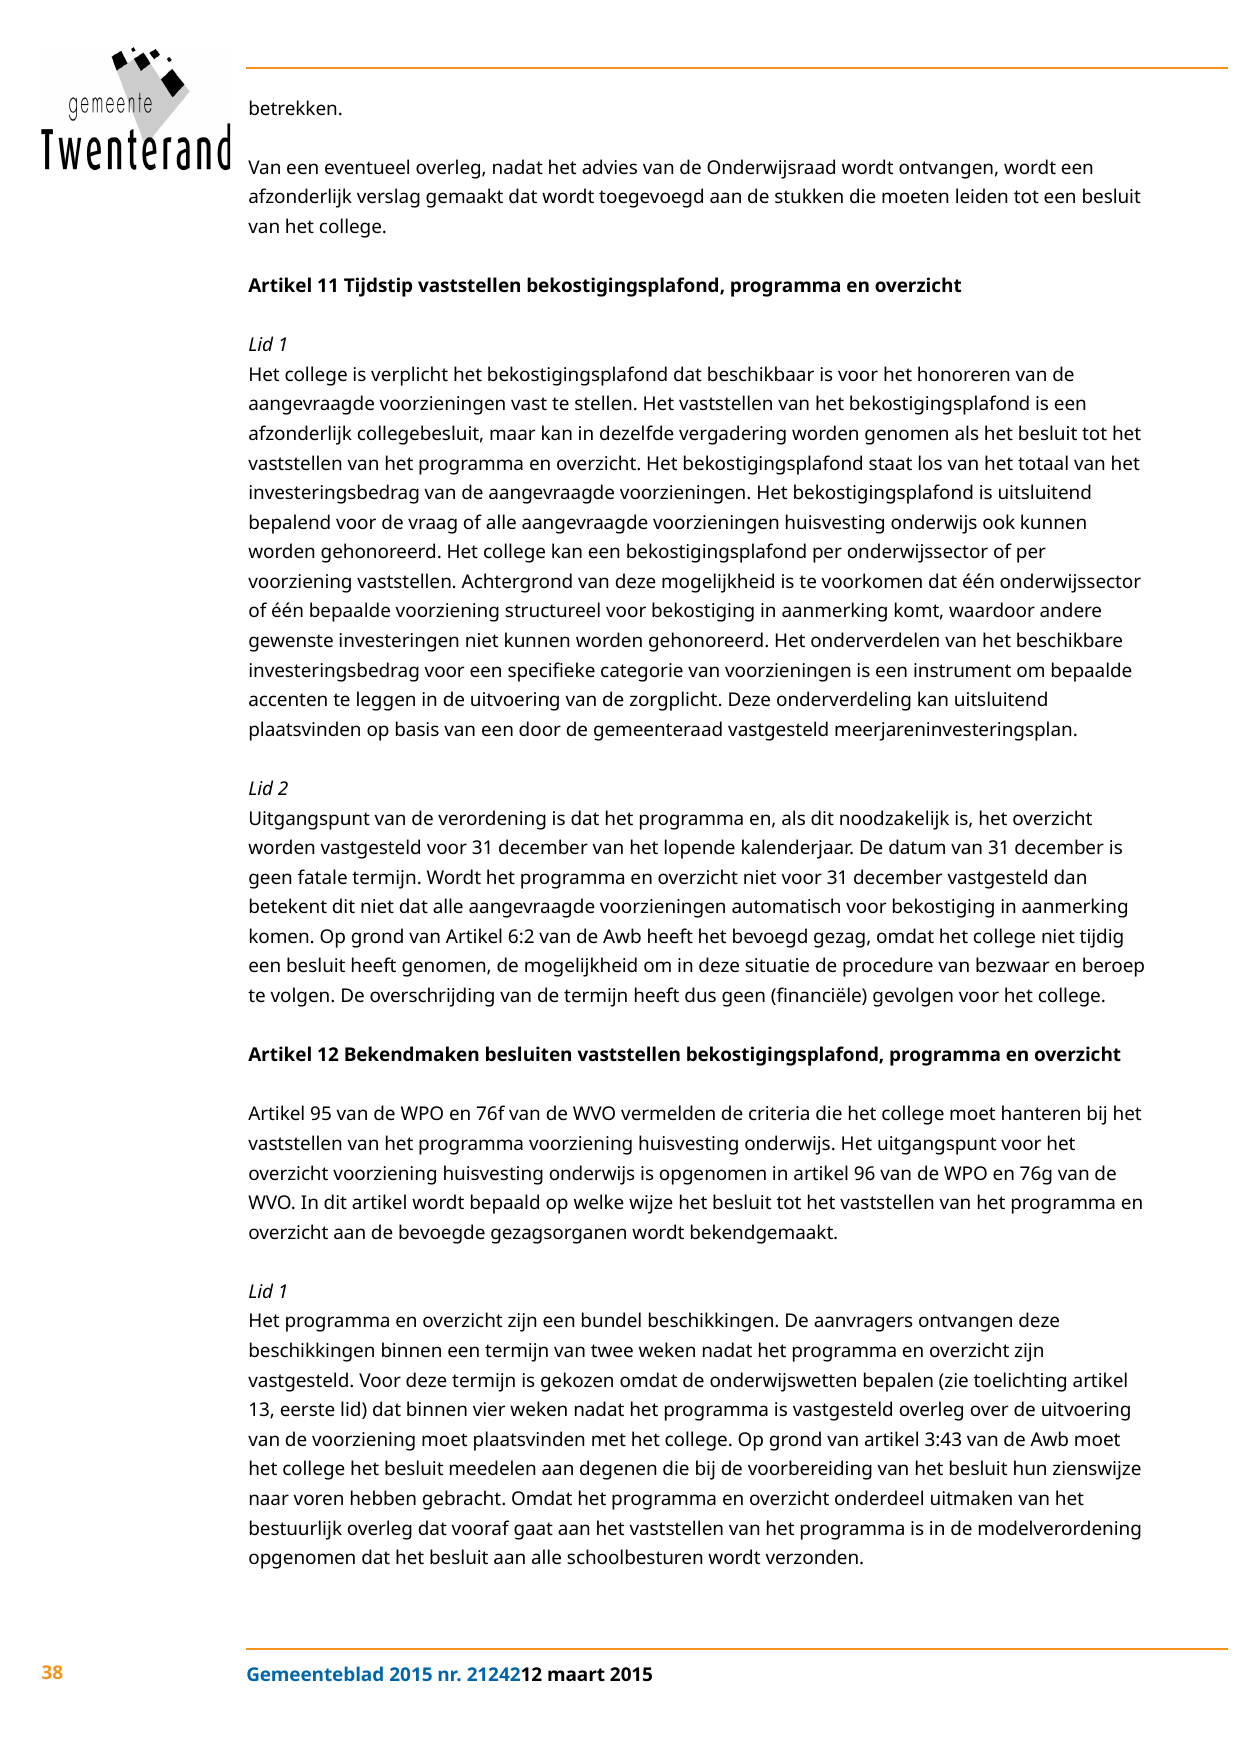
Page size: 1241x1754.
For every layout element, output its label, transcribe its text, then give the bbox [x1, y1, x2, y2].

text Lid 2 [248, 775, 1152, 801]
text Artikel 95 van de WPO en 76f van de WVO vermelden de criteria die het college moet hanteren bij het vaststellen van het programma voorziening huisvesting onderwijs. Het uitgangspunt voor het overzicht voorziening huisvesting onderwijs is opgenomen in artikel 96 van de WPO en 76g van de WVO. In dit artikel wordt bepaald op welke wijze het besluit tot het vaststellen van het programma en overzicht aan de bevoegde gezagsorganen wordt bekendgemaakt. [248, 1101, 1152, 1245]
text Lid 1 [248, 331, 1152, 357]
text Artikel 11 Tijdstip vaststellen bekostigingsplafond, programma en overzicht [248, 272, 1152, 298]
text Het college is verplicht het bekostigingsplafond dat beschikbaar is voor het honoreren van de aangevraagde voorzieningen vast te stellen. Het vaststellen van het bekostigingsplafond is een afzonderlijk collegebesluit, maar kan in dezelfde vergadering worden genomen als het besluit tot het vaststellen van het programma en overzicht. Het bekostigingsplafond staat los van het totaal van het investeringsbedrag van de aangevraagde voorzieningen. Het bekostigingsplafond is uitsluitend bepalend voor de vraag of alle aangevraagde voorzieningen huisvesting onderwijs ook kunnen worden gehonoreerd. Het college kan een bekostigingsplafond per onderwijssector of per voorziening vaststellen. Achtergrond van deze mogelijkheid is te voorkomen dat één onderwijssector of één bepaalde voorziening structureel voor bekostiging in aanmerking komt, waardoor andere gewenste investeringen niet kunnen worden gehonoreerd. Het onderverdelen van het beschikbare investeringsbedrag voor een specifieke categorie van voorzieningen is een instrument om bepaalde accenten te leggen in de uitvoering van de zorgplicht. Deze onderverdeling kan uitsluitend plaatsvinden op basis van een door de gemeenteraad vastgesteld meerjareninvesteringsplan. [248, 361, 1152, 742]
text Het programma en overzicht zijn een bundel beschikkingen. De aanvragers ontvangen deze beschikkingen binnen een termijn van twee weken nadat het programma en overzicht zijn vastgesteld. Voor deze termijn is gekozen omdat de onderwijswetten bepalen (zie toelichting artikel 13, eerste lid) dat binnen vier weken nadat het programma is vastgesteld overleg over de uitvoering van de voorziening moet plaatsvinden met het college. Op grond van artikel 3:43 van de Awb moet het college het besluit meedelen aan degenen die bij de voorbereiding van het besluit hun zienswijze naar voren hebben gebracht. Omdat het programma en overzicht onderdeel uitmaken van het bestuurlijk overleg dat vooraf gaat aan het vaststellen van het programma is in de modelverordening opgenomen dat het besluit aan alle schoolbesturen wordt verzonden. [248, 1308, 1152, 1570]
text Van een eventueel overleg, nadat het advies van de Onderwijsraad wordt ontvangen, wordt een afzonderlijk verslag gemaakt dat wordt toegevoegd aan de stukken die moeten leiden tot een besluit van het college. [248, 154, 1152, 239]
text Uitgangspunt van de verordening is dat het programma en, als dit noodzakelijk is, het overzicht worden vastgesteld voor 31 december van het lopende kalenderjaar. De datum van 31 december is geen fatale termijn. Wordt het programma en overzicht niet voor 31 december vastgesteld dan betekent dit niet dat alle aangevraagde voorzieningen automatisch voor bekostiging in aanmerking komen. Op grond van Artikel 6:2 van de Awb heeft het bevoegd gezag, omdat het college niet tijdig een besluit heeft genomen, de mogelijkheid om in deze situatie de procedure van bezwaar en beroep te volgen. De overschrijding van de termijn heeft dus geen (financiële) gevolgen voor het college. [248, 805, 1152, 1008]
picture [41, 47, 231, 172]
text Lid 1 [248, 1278, 1152, 1304]
text Artikel 12 Bekendmaken besluiten vaststellen bekostigingsplafond, programma en overzicht [248, 1041, 1152, 1067]
text betrekken. [248, 95, 1152, 121]
